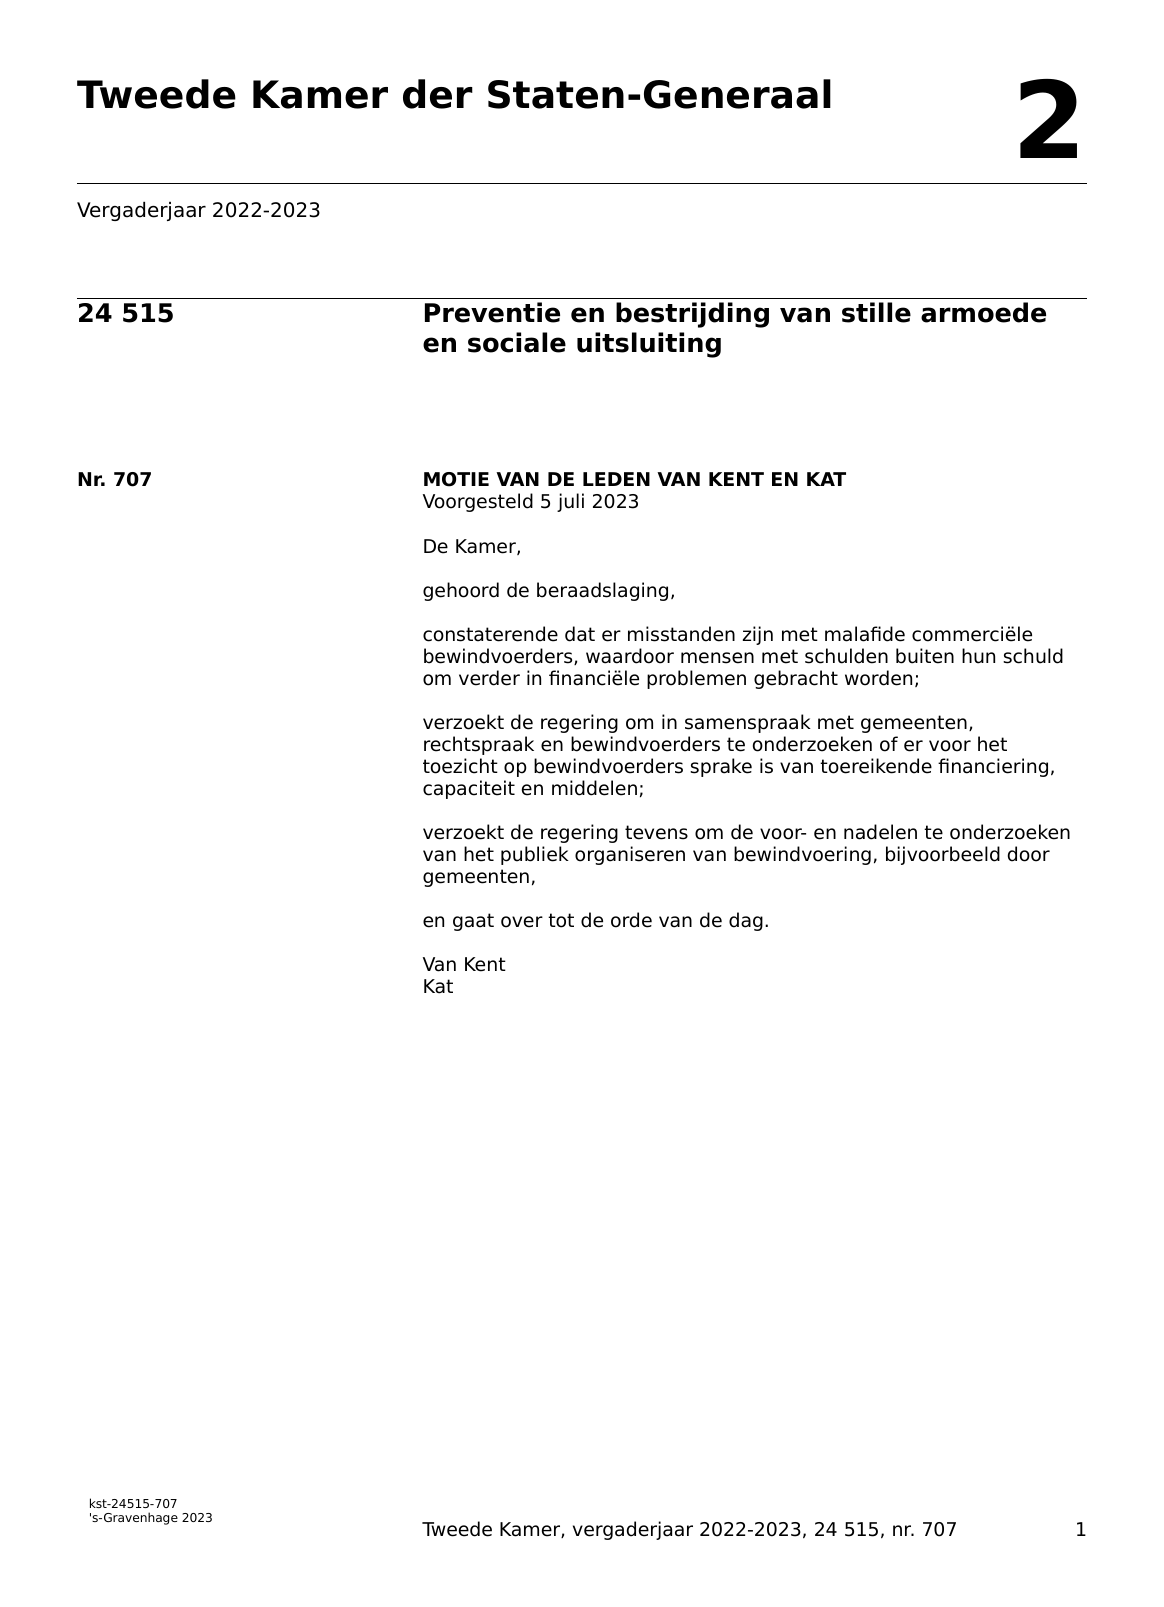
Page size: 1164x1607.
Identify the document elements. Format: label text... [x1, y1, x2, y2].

text 's-Gravenhage 2023 [88, 1511, 323, 1525]
text verzoekt de regering tevens om de voor- en nadelen te onderzoeken van het publiek organiseren van bewindvoering, bijvoorbeeld door gemeenten, [422, 822, 1087, 888]
text Van Kent [422, 954, 1087, 976]
table_header Tweede Kamer der Staten-Generaal [77, 59, 886, 183]
table_header 2 [886, 59, 1087, 183]
text Kat [422, 976, 1087, 998]
table_cell Vergaderjaar 2022-2023 [77, 184, 1087, 298]
text verzoekt de regering om in samenspraak met gemeenten, rechtspraak en bewindvoerders te onderzoeken of er voor het toezicht op bewindvoerders sprake is van toereikende financiering, capaciteit en middelen; [422, 712, 1087, 800]
text constaterende dat er misstanden zijn met malafide commerciële bewindvoerders, waardoor mensen met schulden buiten hun schuld om verder in financiële problemen gebracht worden; [422, 624, 1087, 690]
subtitle Nr. 707 MOTIE VAN DE LEDEN VAN KENT EN KAT [77, 469, 1087, 491]
text gehoord de beraadslaging, [422, 580, 1087, 602]
text en gaat over tot de orde van de dag. [422, 910, 1087, 932]
text De Kamer, [422, 536, 1087, 557]
text Voorgesteld 5 juli 2023 [422, 491, 1087, 513]
subtitle 24 515 Preventie en bestrijding van stille armoede en sociale uitsluiting [77, 299, 1087, 358]
text kst-24515-707 [88, 1497, 323, 1511]
